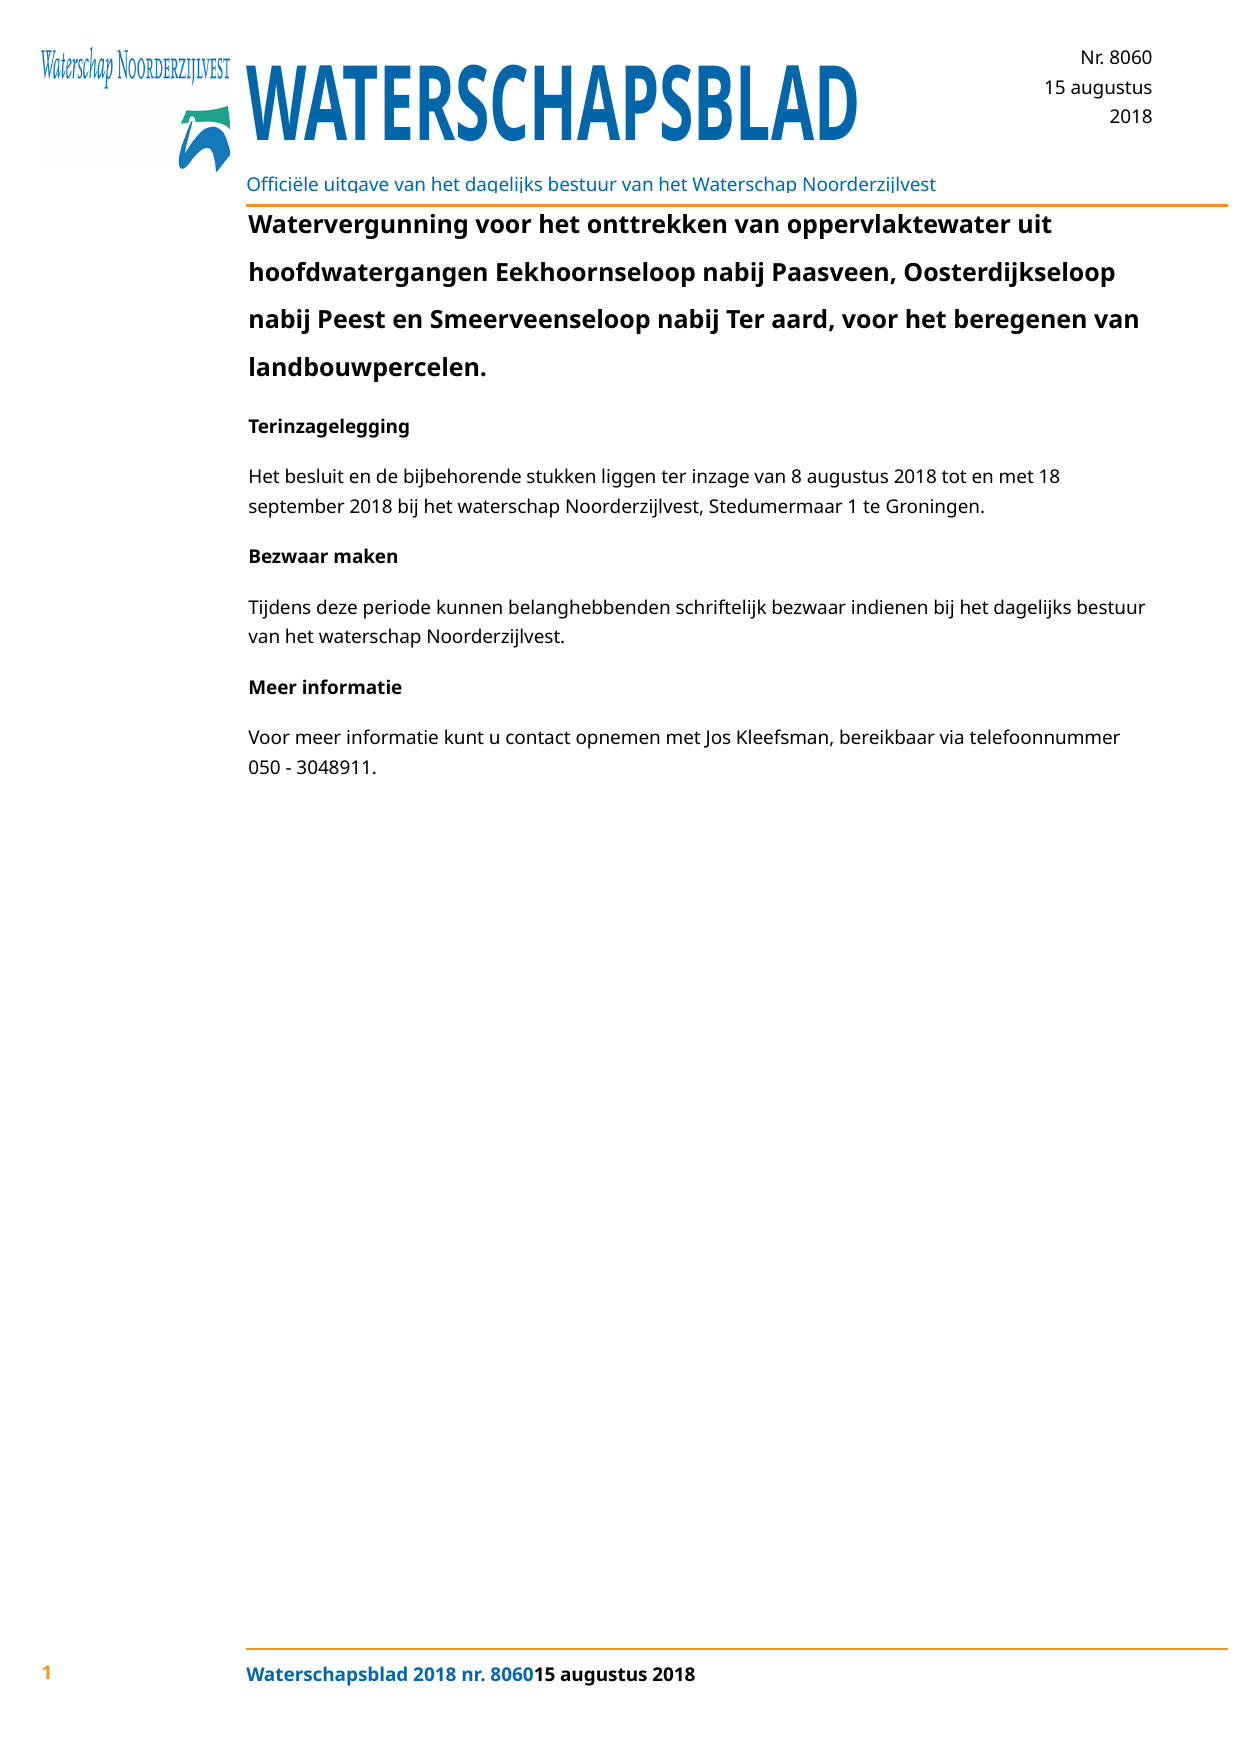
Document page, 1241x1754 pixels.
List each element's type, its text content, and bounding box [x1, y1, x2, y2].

text Voor meer informatie kunt u contact opnemen met Jos Kleefsman, bereikbaar via telefoonnummer 050 - 3048911. [248, 724, 1152, 780]
text Bezwaar maken [248, 543, 1152, 569]
text Meer informatie [248, 674, 1152, 700]
text Het besluit en de bijbehorende stukken liggen ter inzage van 8 augustus 2018 tot en met 18 september 2018 bij het waterschap Noorderzijlvest, Stedumermaar 1 te Groningen. [248, 463, 1152, 519]
picture [41, 47, 231, 172]
text Tijdens deze periode kunnen belanghebbenden schriftelijk bezwaar indienen bij het dagelijks bestuur van het waterschap Noorderzijlvest. [248, 594, 1152, 649]
text Watervergunning voor het onttrekken van oppervlaktewater uit hoofdwatergangen Eekhoornseloop nabij Paasveen, Oosterdijkseloop nabij Peest en Smeerveenseloop nabij Ter aard, voor het beregenen van landbouwpercelen. [248, 207, 1152, 384]
text Terinzagelegging [248, 413, 1152, 439]
